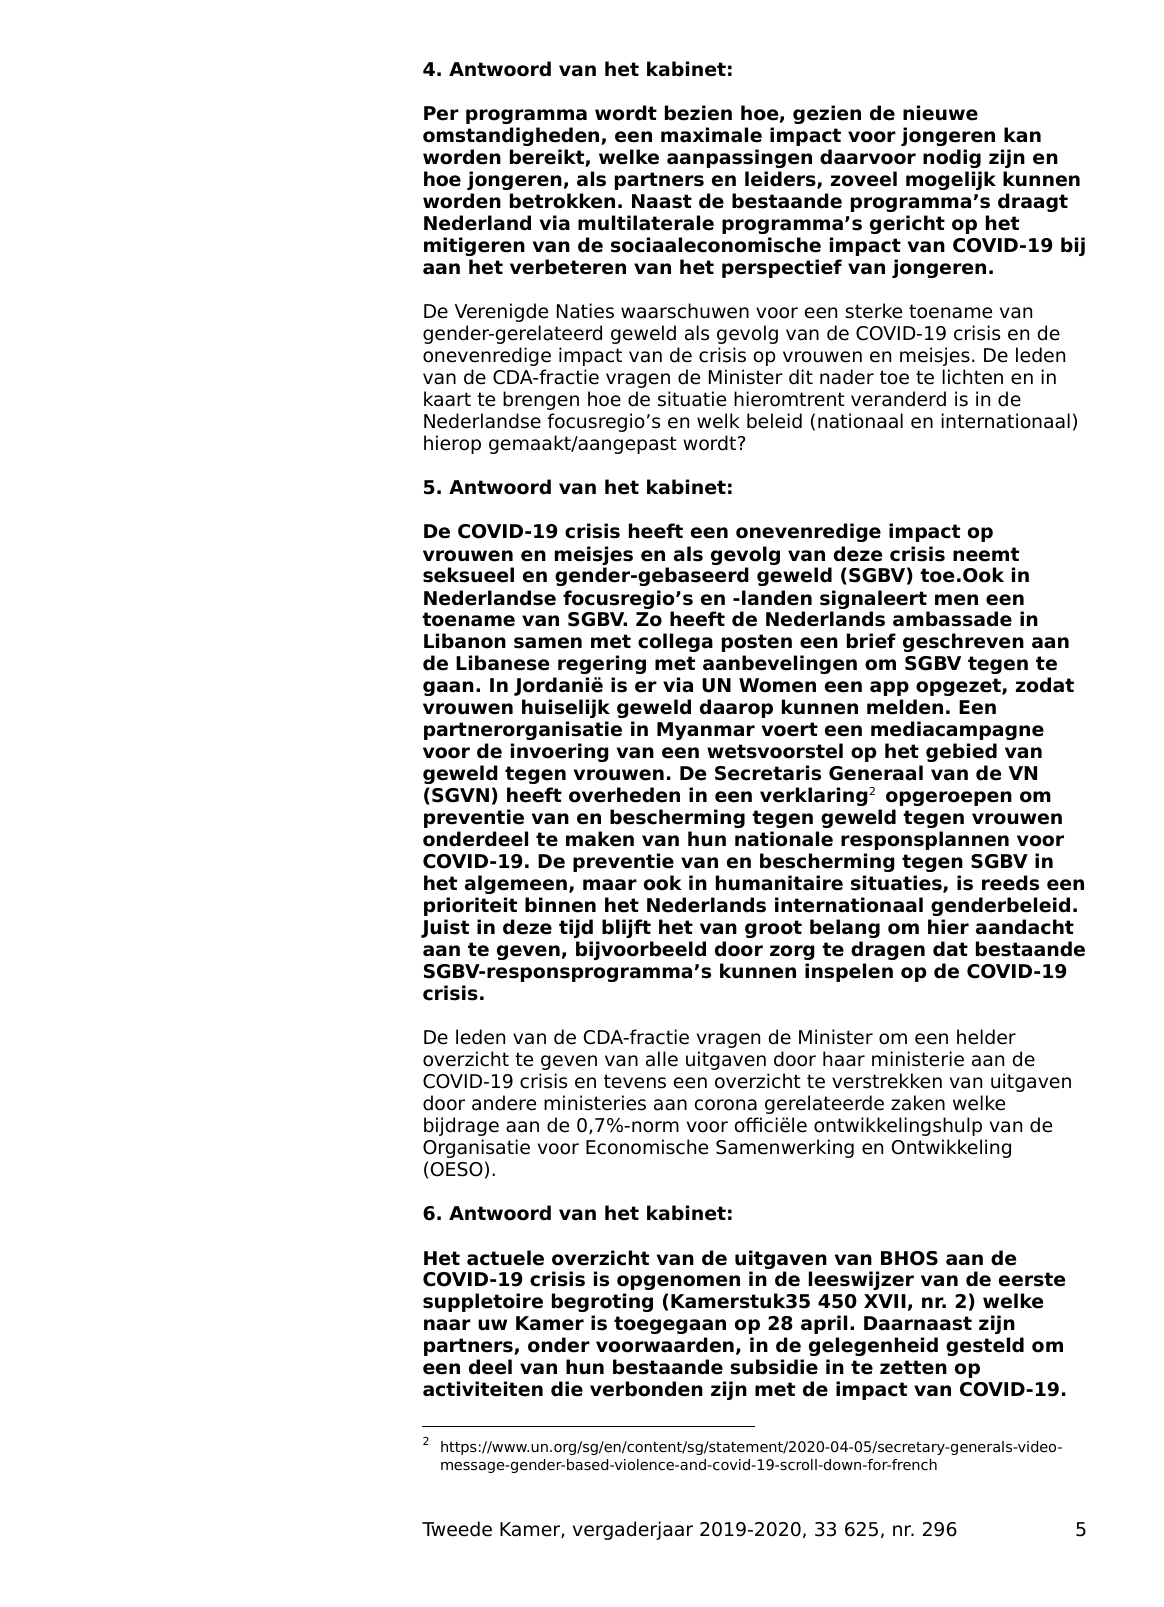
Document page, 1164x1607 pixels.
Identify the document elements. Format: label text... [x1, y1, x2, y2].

subtitle 6. Antwoord van het kabinet: [422, 1203, 1087, 1225]
subtitle 5. Antwoord van het kabinet: [422, 477, 1087, 499]
text De Verenigde Naties waarschuwen voor een sterke toename van gender-gerelateerd geweld als gevolg van de COVID-19 crisis en de onevenredige impact van de crisis op vrouwen en meisjes. De leden van de CDA-fractie vragen de Minister dit nader toe te lichten en in kaart te brengen hoe de situatie hieromtrent veranderd is in de Nederlandse focusregio’s en welk beleid (nationaal en internationaal) hierop gemaakt/aangepast wordt? [422, 301, 1087, 455]
text Het actuele overzicht van de uitgaven van BHOS aan de COVID-19 crisis is opgenomen in de leeswijzer van de eerste suppletoire begroting (Kamerstuk35 450 XVII, nr. 2) welke naar uw Kamer is toegegaan op 28 april. Daarnaast zijn partners, onder voorwaarden, in de gelegenheid gesteld om een deel van hun bestaande subsidie in te zetten op activiteiten die verbonden zijn met de impact van COVID-19. [422, 1247, 1087, 1401]
text Per programma wordt bezien hoe, gezien de nieuwe omstandigheden, een maximale impact voor jongeren kan worden bereikt, welke aanpassingen daarvoor nodig zijn en hoe jongeren, als partners en leiders, zoveel mogelijk kunnen worden betrokken. Naast de bestaande programma’s draagt Nederland via multilaterale programma’s gericht op het mitigeren van de sociaaleconomische impact van COVID-19 bij aan het verbeteren van het perspectief van jongeren. [422, 103, 1087, 279]
text De leden van de CDA-fractie vragen de Minister om een helder overzicht te geven van alle uitgaven door haar ministerie aan de COVID-19 crisis en tevens een overzicht te verstrekken van uitgaven door andere ministeries aan corona gerelateerde zaken welke bijdrage aan de 0,7%-norm voor officiële ontwikkelingshulp van de Organisatie voor Economische Samenwerking en Ontwikkeling (OESO). [422, 1027, 1087, 1181]
subtitle 4. Antwoord van het kabinet: [422, 59, 1087, 81]
text De COVID-19 crisis heeft een onevenredige impact op vrouwen en meisjes en als gevolg van deze crisis neemt seksueel en gender-gebaseerd geweld (SGBV) toe.Ook in Nederlandse focusregio’s en -landen signaleert men een toename van SGBV. Zo heeft de Nederlands ambassade in Libanon samen met collega posten een brief geschreven aan de Libanese regering met aanbevelingen om SGBV tegen te gaan. In Jordanië is er via UN Women een app opgezet, zodat vrouwen huiselijk geweld daarop kunnen melden. Een partnerorganisatie in Myanmar voert een mediacampagne voor de invoering van een wetsvoorstel op het gebied van geweld tegen vrouwen. De Secretaris Generaal van de VN (SGVN) heeft overheden in een verklaring opgeroepen om preventie van en bescherming tegen geweld tegen vrouwen onderdeel te maken van hun nationale responsplannen voor COVID-19. De preventie van en bescherming tegen SGBV in het algemeen, maar ook in humanitaire situaties, is reeds een prioriteit binnen het Nederlands internationaal genderbeleid. Juist in deze tijd blijft het van groot belang om hier aandacht aan te geven, bijvoorbeeld door zorg te dragen dat bestaande SGBV-responsprogramma’s kunnen inspelen op de COVID-19 crisis. [422, 521, 1087, 1005]
text https://www.un.org/sg/en/content/sg/statement/2020-04-05/secretary-generals-video-message-gender-based-violence-and-covid-19-scroll-down-for-french [422, 1435, 1087, 1474]
